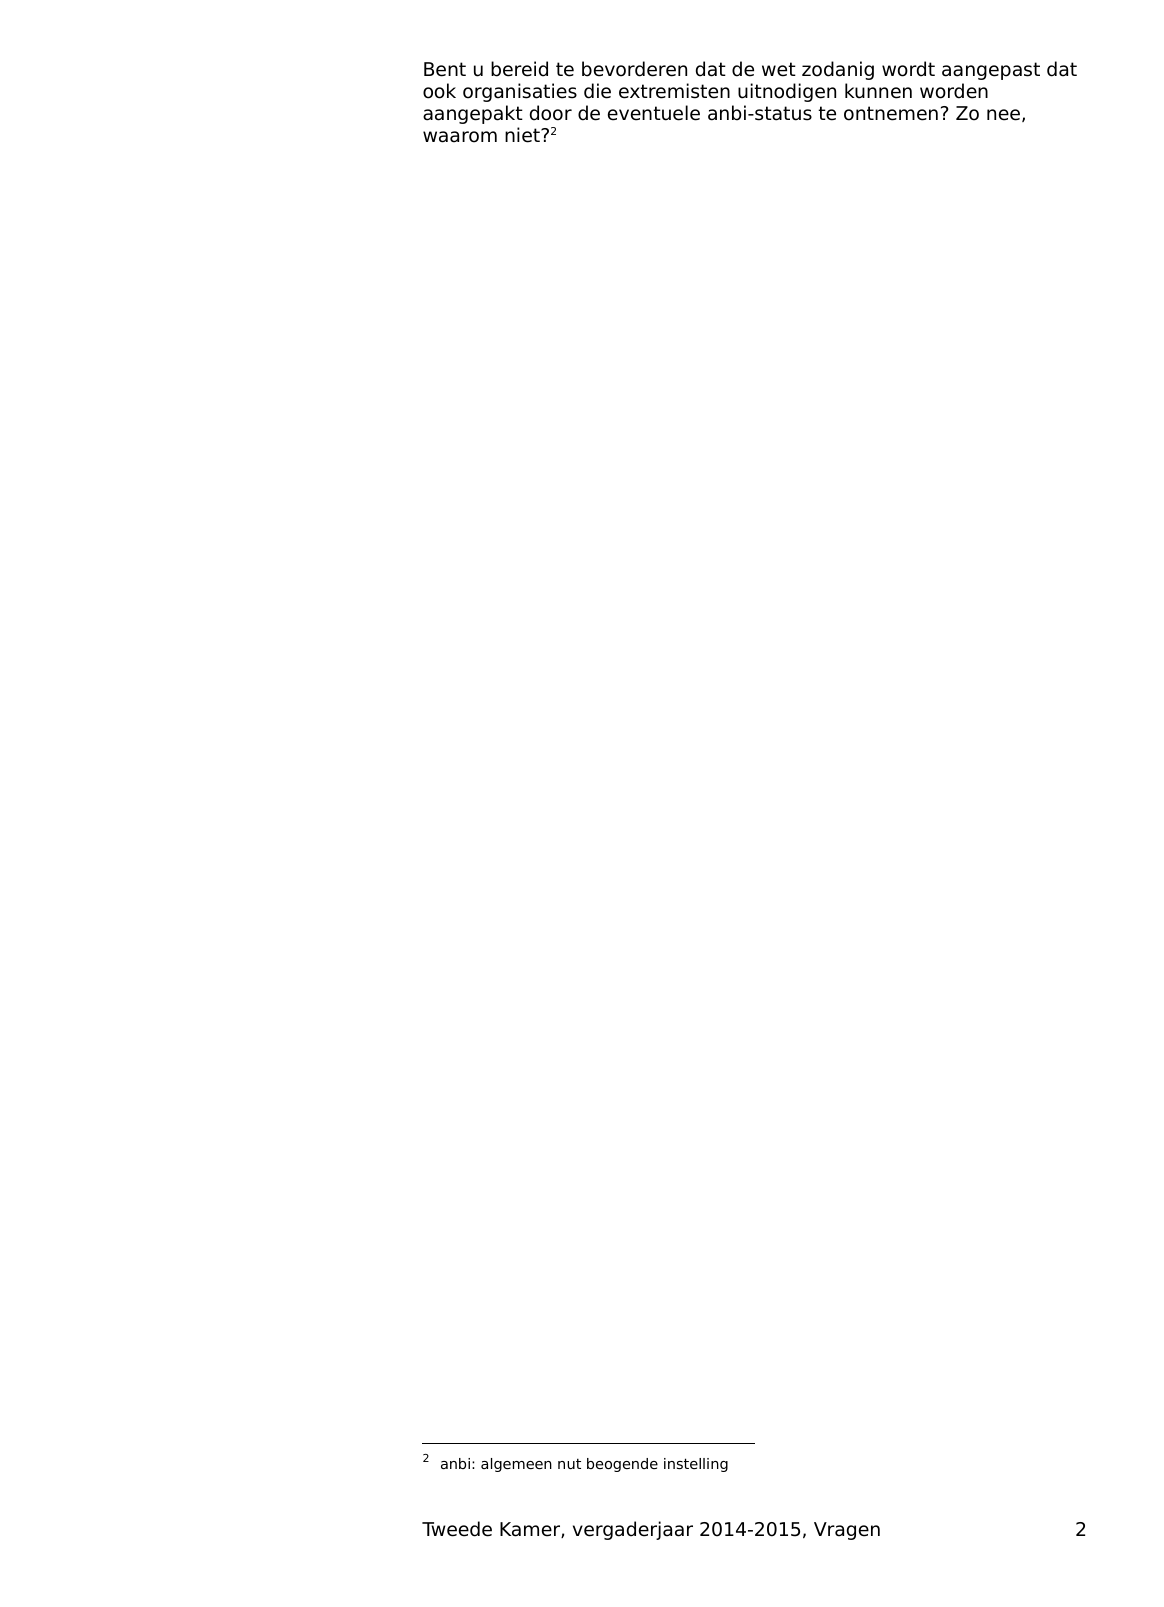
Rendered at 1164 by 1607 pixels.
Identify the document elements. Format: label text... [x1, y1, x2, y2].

text Bent u bereid te bevorderen dat de wet zodanig wordt aangepast dat ook organisaties die extremisten uitnodigen kunnen worden aangepakt door de eventuele anbi-status te ontnemen? Zo nee, waarom niet? [422, 59, 1087, 147]
text anbi: algemeen nut beogende instelling [422, 1452, 1087, 1474]
